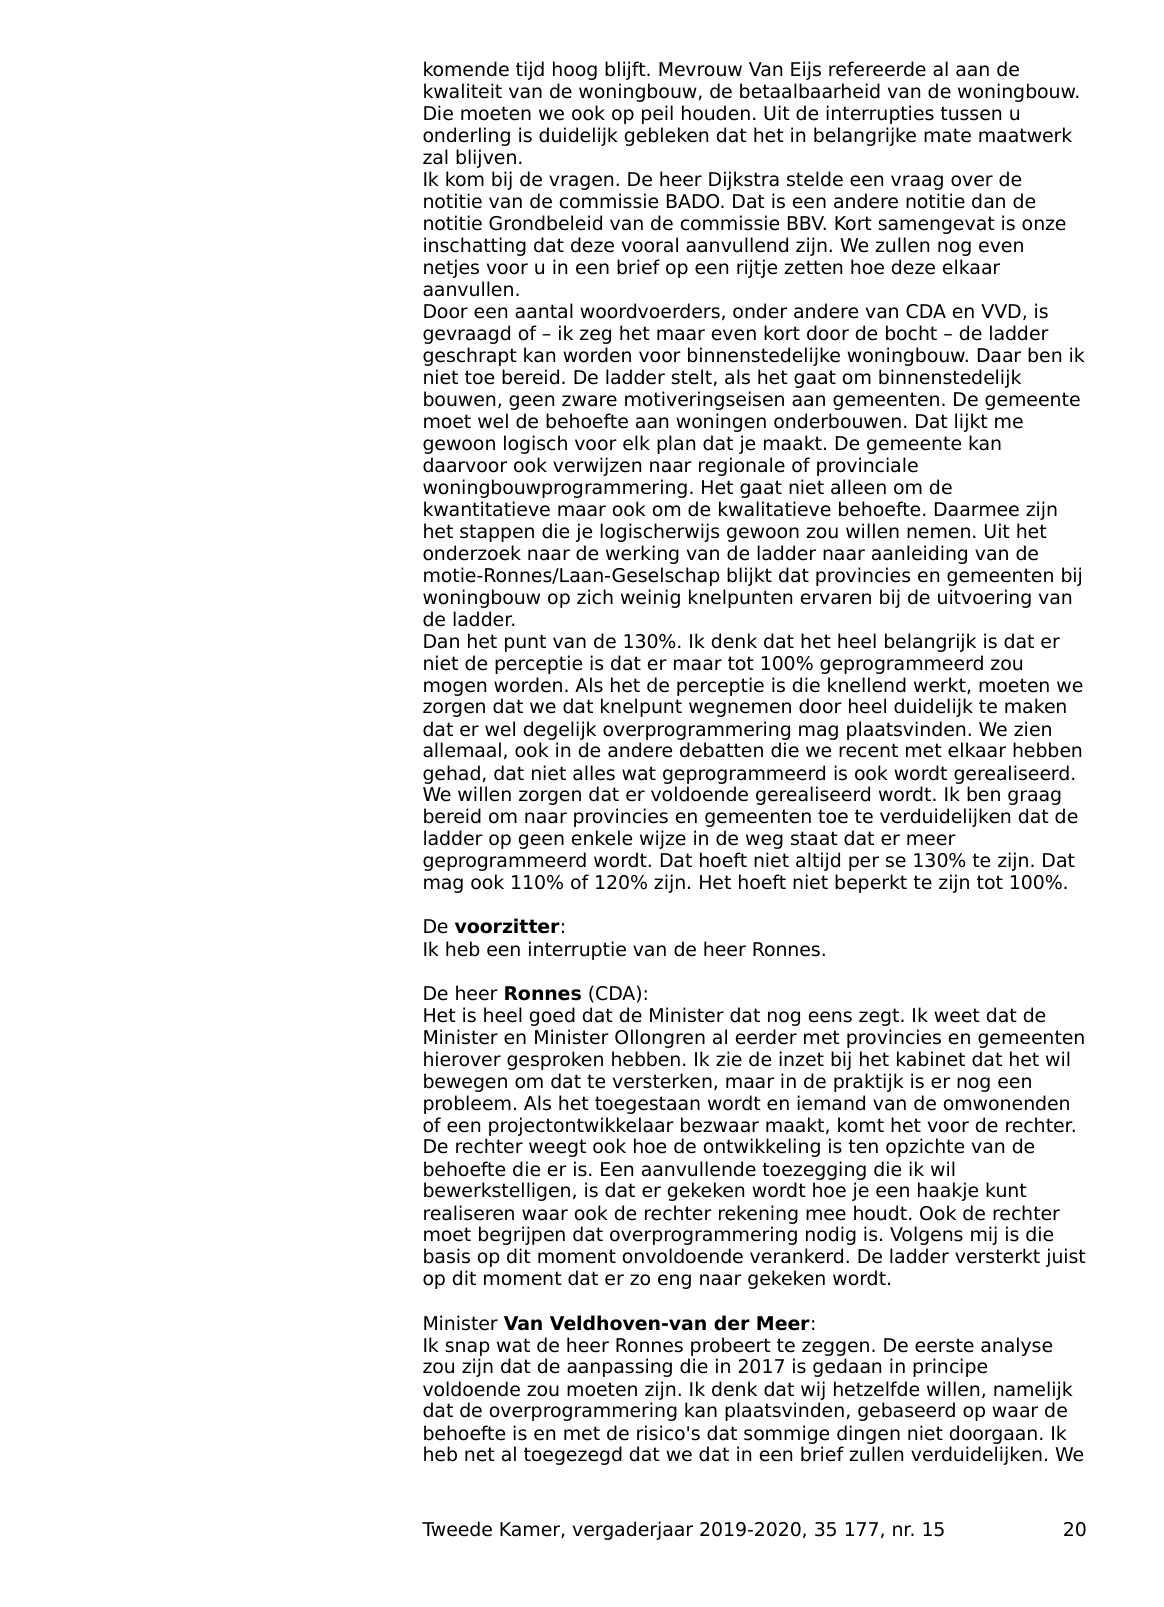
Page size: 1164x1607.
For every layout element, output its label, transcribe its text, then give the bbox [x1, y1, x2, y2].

text De voorzitter: [422, 916, 1087, 938]
text Minister Van Veldhoven-van der Meer: [422, 1312, 1087, 1334]
text Het is heel goed dat de Minister dat nog eens zegt. Ik weet dat de Minister en Minister Ollongren al eerder met provincies en gemeenten hierover gesproken hebben. Ik zie de inzet bij het kabinet dat het wil bewegen om dat te versterken, maar in de praktijk is er nog een probleem. Als het toegestaan wordt en iemand van de omwonenden of een projectontwikkelaar bezwaar maakt, komt het voor de rechter. De rechter weegt ook hoe de ontwikkeling is ten opzichte van de behoefte die er is. Een aanvullende toezegging die ik wil bewerkstelligen, is dat er gekeken wordt hoe je een haakje kunt realiseren waar ook de rechter rekening mee houdt. Ook de rechter moet begrijpen dat overprogrammering nodig is. Volgens mij is die basis op dit moment onvoldoende verankerd. De ladder versterkt juist op dit moment dat er zo eng naar gekeken wordt. [422, 1004, 1087, 1290]
text Ik heb een interruptie van de heer Ronnes. [422, 938, 1087, 960]
text komende tijd hoog blijft. Mevrouw Van Eijs refereerde al aan de kwaliteit van de woningbouw, de betaalbaarheid van de woningbouw. Die moeten we ook op peil houden. Uit de interrupties tussen u onderling is duidelijk gebleken dat het in belangrijke mate maatwerk zal blijven. [422, 59, 1087, 169]
text De heer Ronnes (CDA): [422, 983, 1087, 1004]
text Ik snap wat de heer Ronnes probeert te zeggen. De eerste analyse zou zijn dat de aanpassing die in 2017 is gedaan in principe voldoende zou moeten zijn. Ik denk dat wij hetzelfde willen, namelijk dat de overprogrammering kan plaatsvinden, gebaseerd op waar de behoefte is en met de risico's dat sommige dingen niet doorgaan. Ik heb net al toegezegd dat we dat in een brief zullen verduidelijken. We [422, 1334, 1087, 1466]
text Ik kom bij de vragen. De heer Dijkstra stelde een vraag over de notitie van de commissie BADO. Dat is een andere notitie dan de notitie Grondbeleid van de commissie BBV. Kort samengevat is onze inschatting dat deze vooral aanvullend zijn. We zullen nog even netjes voor u in een brief op een rijtje zetten hoe deze elkaar aanvullen. [422, 169, 1087, 301]
text Dan het punt van de 130%. Ik denk dat het heel belangrijk is dat er niet de perceptie is dat er maar tot 100% geprogrammeerd zou mogen worden. Als het de perceptie is die knellend werkt, moeten we zorgen dat we dat knelpunt wegnemen door heel duidelijk te maken dat er wel degelijk overprogrammering mag plaatsvinden. We zien allemaal, ook in de andere debatten die we recent met elkaar hebben gehad, dat niet alles wat geprogrammeerd is ook wordt gerealiseerd. We willen zorgen dat er voldoende gerealiseerd wordt. Ik ben graag bereid om naar provincies en gemeenten toe te verduidelijken dat de ladder op geen enkele wijze in de weg staat dat er meer geprogrammeerd wordt. Dat hoeft niet altijd per se 130% te zijn. Dat mag ook 110% of 120% zijn. Het hoeft niet beperkt te zijn tot 100%. [422, 631, 1087, 894]
text Door een aantal woordvoerders, onder andere van CDA en VVD, is gevraagd of – ik zeg het maar even kort door de bocht – de ladder geschrapt kan worden voor binnenstedelijke woningbouw. Daar ben ik niet toe bereid. De ladder stelt, als het gaat om binnenstedelijk bouwen, geen zware motiveringseisen aan gemeenten. De gemeente moet wel de behoefte aan woningen onderbouwen. Dat lijkt me gewoon logisch voor elk plan dat je maakt. De gemeente kan daarvoor ook verwijzen naar regionale of provinciale woningbouwprogrammering. Het gaat niet alleen om de kwantitatieve maar ook om de kwalitatieve behoefte. Daarmee zijn het stappen die je logischerwijs gewoon zou willen nemen. Uit het onderzoek naar de werking van de ladder naar aanleiding van de motie-Ronnes/Laan-Geselschap blijkt dat provincies en gemeenten bij woningbouw op zich weinig knelpunten ervaren bij de uitvoering van de ladder. [422, 301, 1087, 631]
